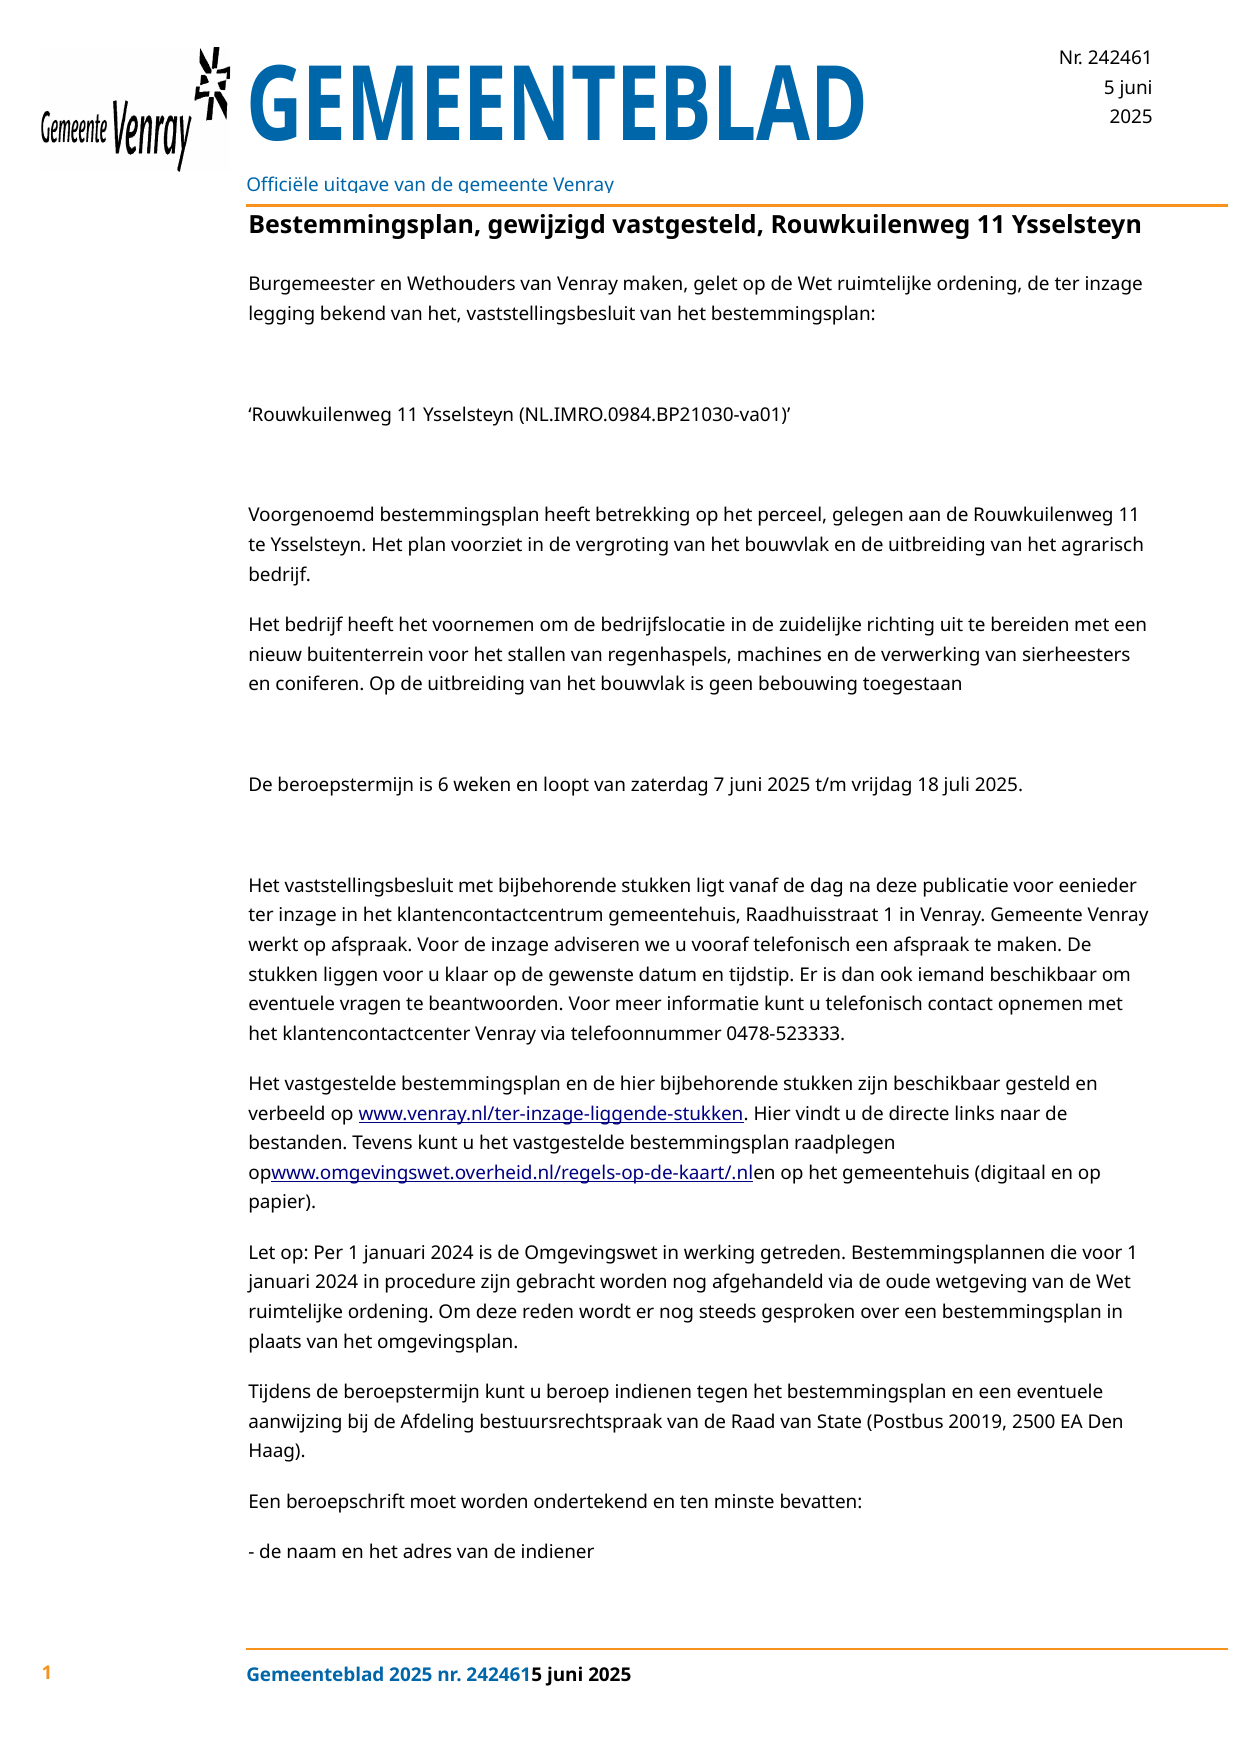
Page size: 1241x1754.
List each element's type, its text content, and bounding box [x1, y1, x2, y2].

text Een beroepschrift moet worden ondertekend en ten minste bevatten: [248, 1488, 1152, 1513]
text ‘Rouwkuilenweg 11 Ysselsteyn (NL.IMRO.0984.BP21030-va01)’ [248, 401, 1152, 426]
picture [41, 47, 231, 172]
text Bestemmingsplan, gewijzigd vastgesteld, Rouwkuilenweg 11 Ysselsteyn [248, 207, 1152, 241]
text Het vastgestelde bestemmingsplan en de hier bijbehorende stukken zijn beschikbaar gesteld en verbeeld op www.venray.nl/ter-inzage-liggende-stukken. Hier vindt u de directe links naar de bestanden. Tevens kunt u het vastgestelde bestemmingsplan raadplegen opwww.omgevingswet.overheid.nl/regels-op-de-kaart/.nlen op het gemeentehuis (digitaal en op papier). [248, 1070, 1152, 1214]
text De beroepstermijn is 6 weken en loopt van zaterdag 7 juni 2025 t/m vrijdag 18 juli 2025. [248, 771, 1152, 797]
text Het bedrijf heeft het voornemen om de bedrijfslocatie in de zuidelijke richting uit te bereiden met een nieuw buitenterrein voor het stallen van regenhaspels, machines en de verwerking van sierheesters en coniferen. Op de uitbreiding van het bouwvlak is geen bebouwing toegestaan [248, 611, 1152, 696]
text Let op: Per 1 januari 2024 is de Omgevingswet in werking getreden. Bestemmingsplannen die voor 1 januari 2024 in procedure zijn gebracht worden nog afgehandeld via de oude wetgeving van de Wet ruimtelijke ordening. Om deze reden wordt er nog steeds gesproken over een bestemmingsplan in plaats van het omgevingsplan. [248, 1239, 1152, 1353]
text Het vaststellingsbesluit met bijbehorende stukken ligt vanaf de dag na deze publicatie voor eenieder ter inzage in het klantencontactcentrum gemeentehuis, Raadhuisstraat 1 in Venray. Gemeente Venray werkt op afspraak. Voor de inzage adviseren we u vooraf telefonisch een afspraak te maken. De stukken liggen voor u klaar op de gewenste datum en tijdstip. Er is dan ook iemand beschikbaar om eventuele vragen te beantwoorden. Voor meer informatie kunt u telefonisch contact opnemen met het klantencontactcenter Venray via telefoonnummer 0478-523333. [248, 872, 1152, 1046]
text Burgemeester en Wethouders van Venray maken, gelet op de Wet ruimtelijke ordening, de ter inzage legging bekend van het, vaststellingsbesluit van het bestemmingsplan: [248, 270, 1152, 326]
text Tijdens de beroepstermijn kunt u beroep indienen tegen het bestemmingsplan en een eventuele aanwijzing bij de Afdeling bestuursrechtspraak van de Raad van State (Postbus 20019, 2500 EA Den Haag). [248, 1378, 1152, 1463]
text Voorgenoemd bestemmingsplan heeft betrekking op het perceel, gelegen aan de Rouwkuilenweg 11 te Ysselsteyn. Het plan voorziet in de vergroting van het bouwvlak en de uitbreiding van het agrarisch bedrijf. [248, 502, 1152, 586]
text - de naam en het adres van de indiener [248, 1538, 1152, 1564]
